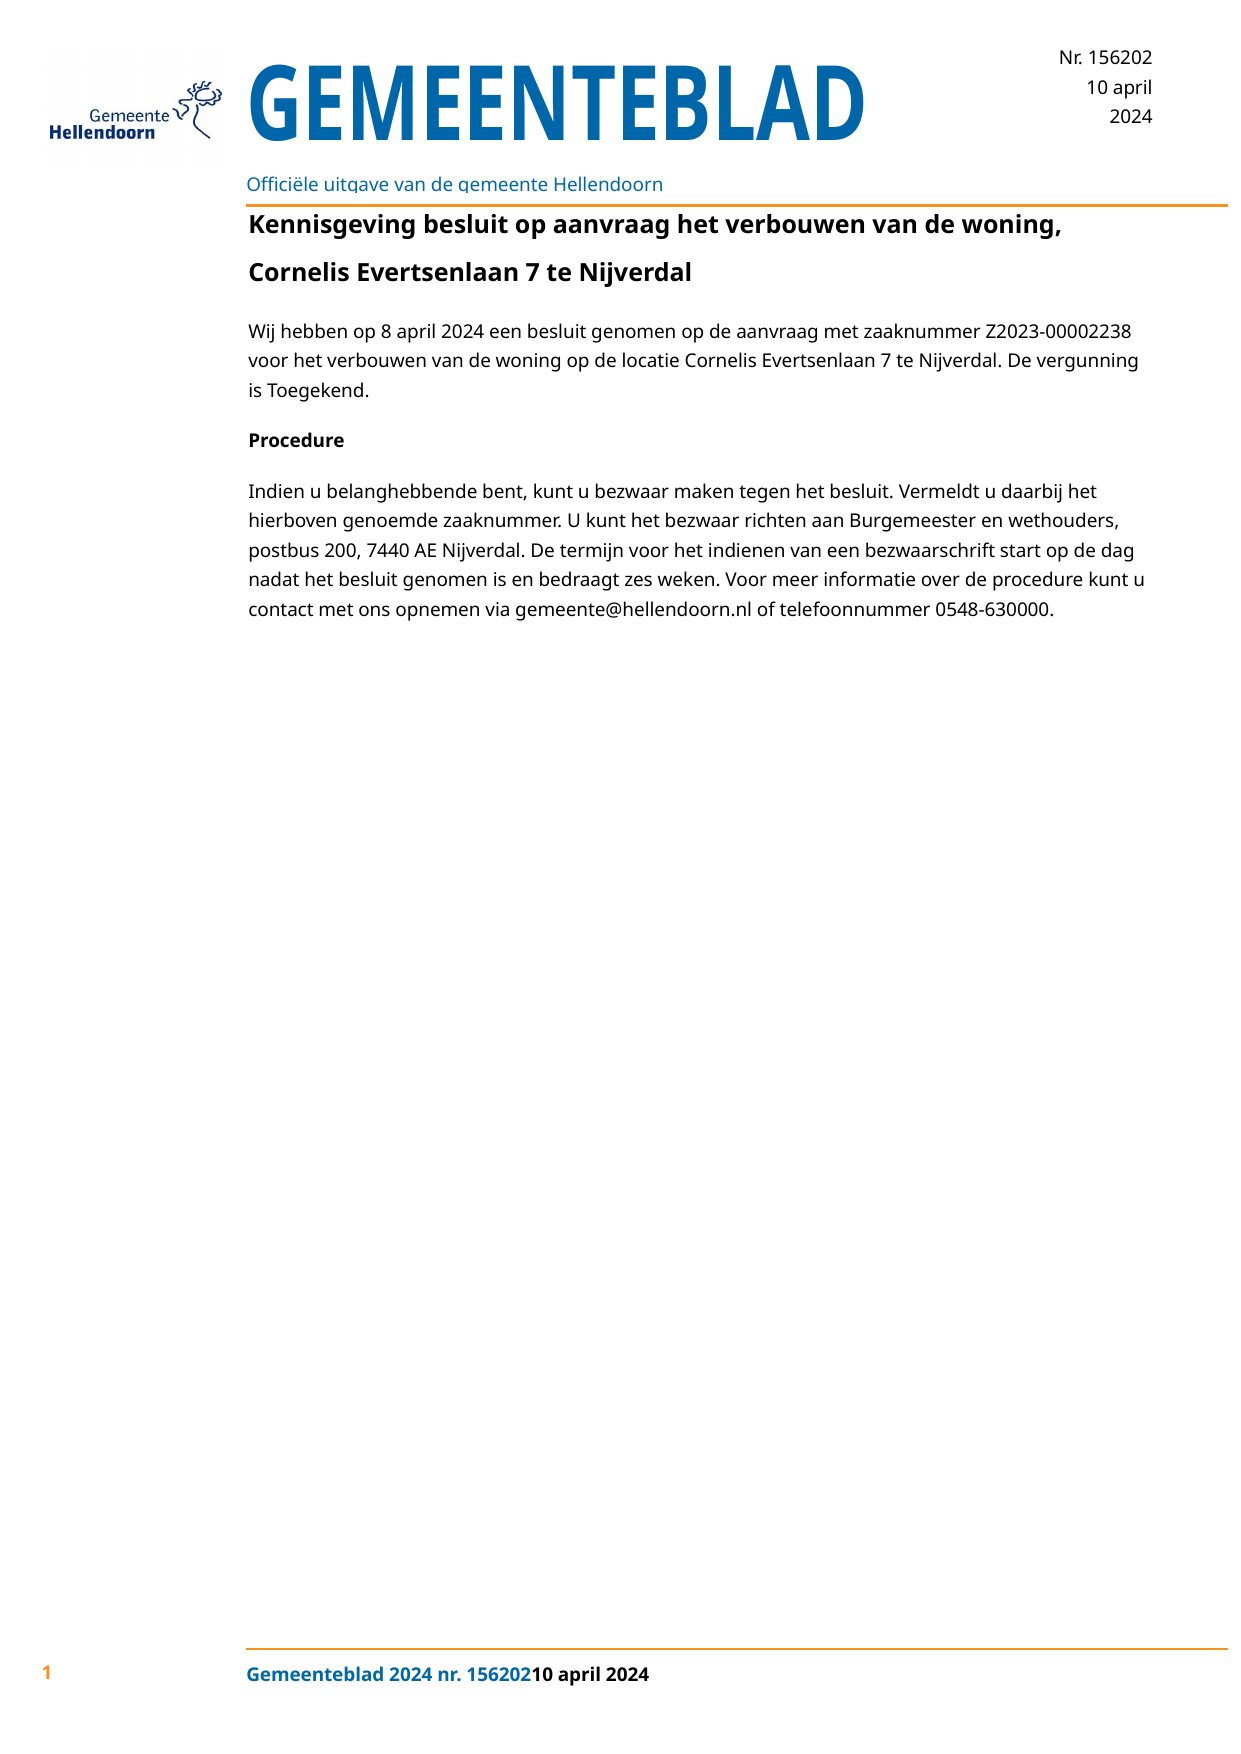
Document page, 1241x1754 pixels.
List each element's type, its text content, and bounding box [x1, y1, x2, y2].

picture [41, 47, 231, 172]
text Kennisgeving besluit op aanvraag het verbouwen van de woning, Cornelis Evertsenlaan 7 te Nijverdal [248, 207, 1152, 288]
text Wij hebben op 8 april 2024 een besluit genomen op de aanvraag met zaaknummer Z2023-00002238 voor het verbouwen van de woning op de locatie Cornelis Evertsenlaan 7 te Nijverdal. De vergunning is Toegekend. [248, 318, 1152, 403]
text Procedure [248, 427, 1152, 453]
text Indien u belanghebbende bent, kunt u bezwaar maken tegen het besluit. Vermeldt u daarbij het hierboven genoemde zaaknummer. U kunt het bezwaar richten aan Burgemeester en wethouders, postbus 200, 7440 AE Nijverdal. De termijn voor het indienen van een bezwaarschrift start op de dag nadat het besluit genomen is en bedraagt zes weken. Voor meer informatie over de procedure kunt u contact met ons opnemen via gemeente@hellendoorn.nl of telefoonnummer 0548-630000. [248, 478, 1152, 622]
